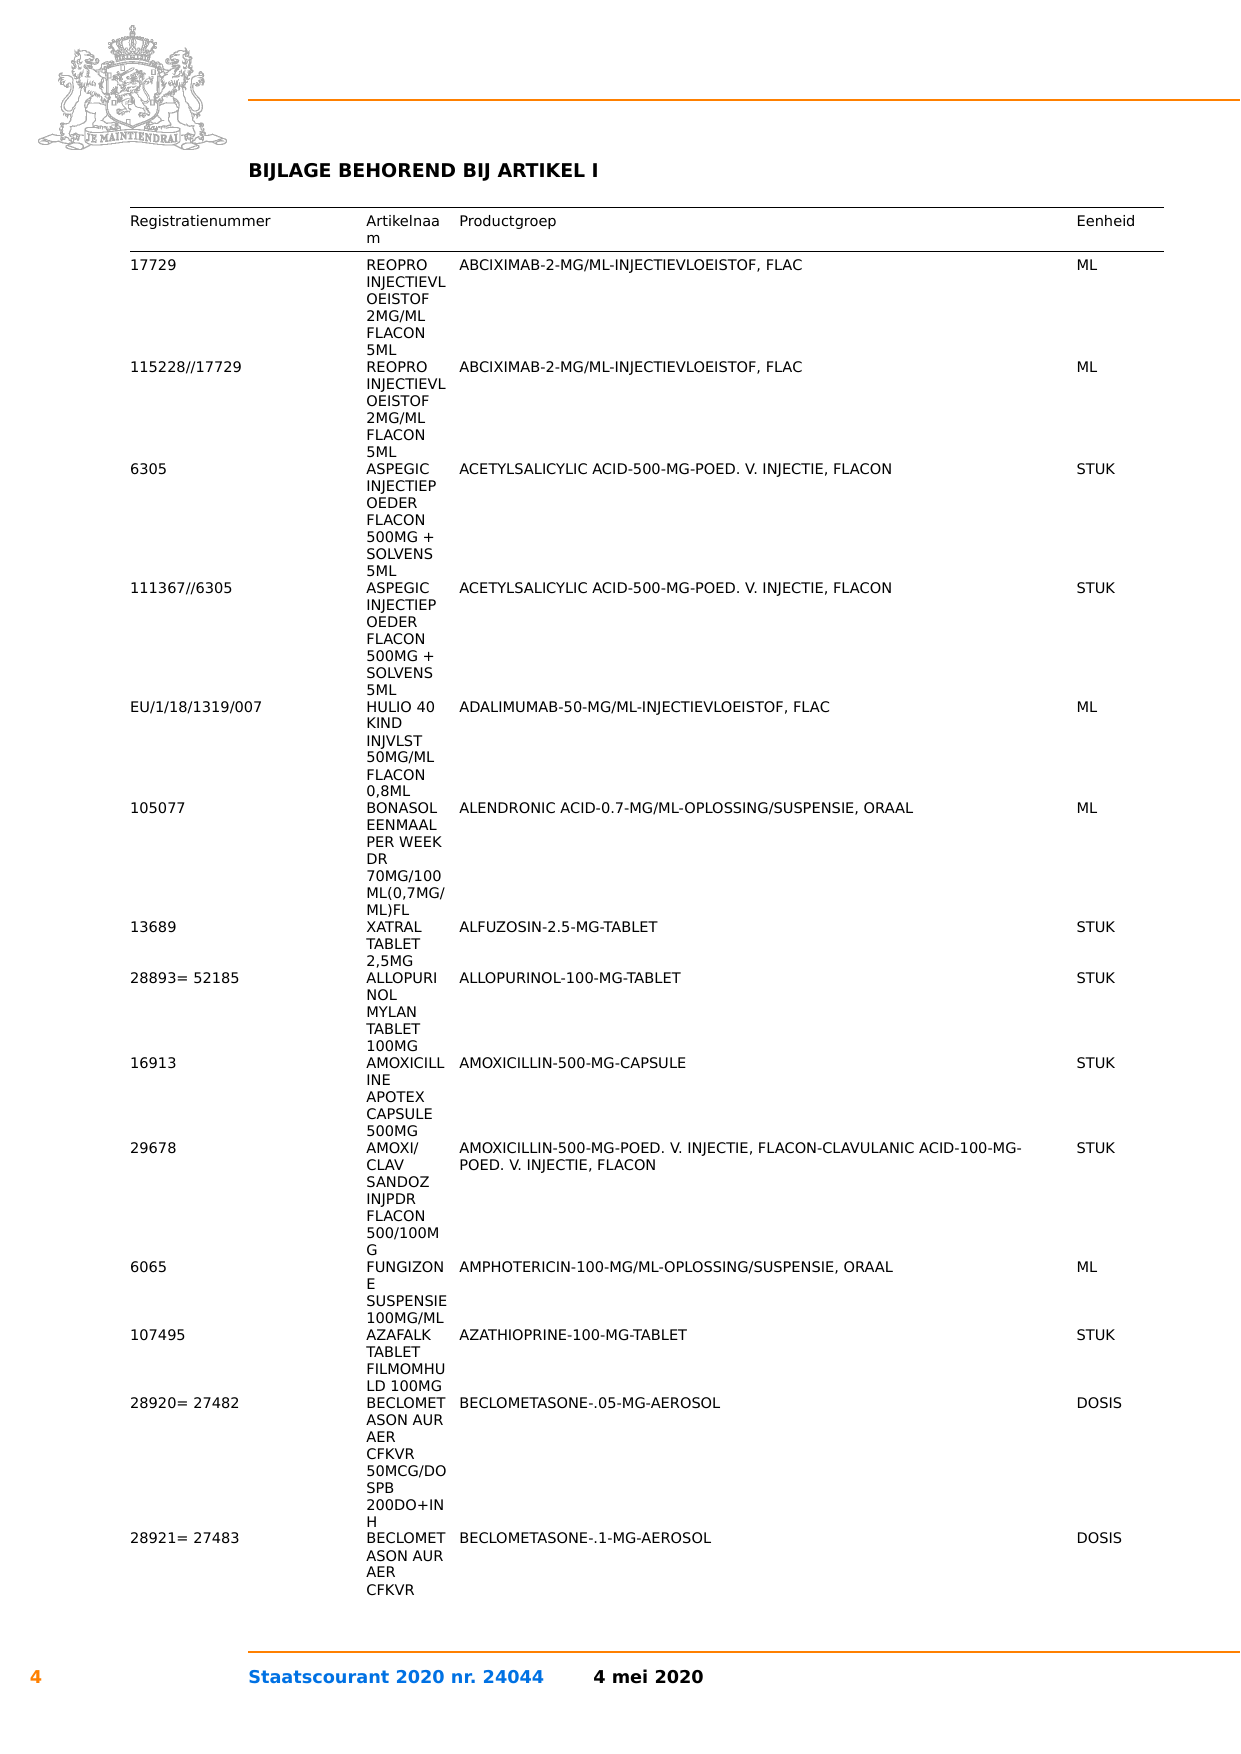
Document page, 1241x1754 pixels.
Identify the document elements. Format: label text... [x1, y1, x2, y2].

table_cell 115228//17729 [130, 359, 360, 461]
picture [38, 25, 227, 150]
table_header Eenheid [1070, 208, 1163, 251]
table_cell 28893= 52185 [130, 970, 360, 1055]
table_cell BECLOMETASON AUR AER CFKVR 50MCG/DO SPB 200DO+INH [360, 1395, 453, 1530]
table_cell 28921= 27483 [130, 1530, 360, 1598]
table_cell AMOXI/CLAV SANDOZ INJPDR FLACON 500/100MG [360, 1140, 453, 1259]
table_cell REOPRO INJECTIEVLOEISTOF 2MG/ML FLACON 5ML [360, 252, 453, 359]
table_cell BECLOMETASON AUR AER CFKVR [360, 1530, 453, 1598]
table_cell ABCIXIMAB-2-MG/ML-INJECTIEVLOEISTOF, FLAC [453, 359, 1070, 461]
table_cell DOSIS [1070, 1395, 1163, 1530]
table_header Productgroep [453, 208, 1070, 251]
table_cell ADALIMUMAB-50-MG/ML-INJECTIEVLOEISTOF, FLAC [453, 699, 1070, 800]
table_cell 13689 [130, 919, 360, 970]
table_cell STUK [1070, 1055, 1163, 1140]
table_cell ML [1070, 359, 1163, 461]
table_cell FUNGIZONE SUSPENSIE 100MG/ML [360, 1259, 453, 1327]
table_cell STUK [1070, 919, 1163, 970]
table_cell BECLOMETASONE-.05-MG-AEROSOL [453, 1395, 1070, 1530]
table_cell 6305 [130, 461, 360, 579]
table_cell BECLOMETASONE-.1-MG-AEROSOL [453, 1530, 1070, 1598]
table_cell AMOXICILLINE APOTEX CAPSULE 500MG [360, 1055, 453, 1140]
table_cell ML [1070, 699, 1163, 800]
table_cell ML [1070, 1259, 1163, 1327]
table_cell EU/1/18/1319/007 [130, 699, 360, 800]
table_cell ACETYLSALICYLIC ACID-500-MG-POED. V. INJECTIE, FLACON [453, 580, 1070, 698]
table_cell 111367//6305 [130, 580, 360, 698]
table_cell STUK [1070, 580, 1163, 698]
table_cell XATRAL TABLET 2,5MG [360, 919, 453, 970]
table_cell ASPEGIC INJECTIEPOEDER FLACON 500MG + SOLVENS 5ML [360, 461, 453, 579]
table_cell ABCIXIMAB-2-MG/ML-INJECTIEVLOEISTOF, FLAC [453, 252, 1070, 359]
table_cell 28920= 27482 [130, 1395, 360, 1530]
table_cell STUK [1070, 1140, 1163, 1259]
table_cell ML [1070, 800, 1163, 919]
table_cell ACETYLSALICYLIC ACID-500-MG-POED. V. INJECTIE, FLACON [453, 461, 1070, 579]
table_cell ML [1070, 252, 1163, 359]
table_cell AMOXICILLIN-500-MG-CAPSULE [453, 1055, 1070, 1140]
table_cell ASPEGIC INJECTIEPOEDER FLACON 500MG + SOLVENS 5ML [360, 580, 453, 698]
table_header Artikelnaam [360, 208, 453, 251]
table_cell ALLOPURINOL-100-MG-TABLET [453, 970, 1070, 1055]
table_cell AMOXICILLIN-500-MG-POED. V. INJECTIE, FLACON-CLAVULANIC ACID-100-MG-POED. V. INJECTIE, FLACON [453, 1140, 1070, 1259]
table_cell STUK [1070, 1327, 1163, 1394]
table_cell DOSIS [1070, 1530, 1163, 1598]
subtitle BIJLAGE BEHOREND BIJ ARTIKEL I [248, 160, 1163, 182]
table_cell ALLOPURINOL MYLAN TABLET 100MG [360, 970, 453, 1055]
table_cell STUK [1070, 970, 1163, 1055]
table_cell HULIO 40 KIND INJVLST 50MG/ML FLACON 0,8ML [360, 699, 453, 800]
table_cell 107495 [130, 1327, 360, 1394]
table_cell STUK [1070, 461, 1163, 579]
table_cell AMPHOTERICIN-100-MG/ML-OPLOSSING/SUSPENSIE, ORAAL [453, 1259, 1070, 1327]
table_cell 29678 [130, 1140, 360, 1259]
table_cell 6065 [130, 1259, 360, 1327]
table_cell ALFUZOSIN-2.5-MG-TABLET [453, 919, 1070, 970]
table_cell 17729 [130, 252, 360, 359]
table_cell BONASOL EENMAAL PER WEEK DR 70MG/100ML(0,7MG/ML)FL [360, 800, 453, 919]
table_cell AZAFALK TABLET FILMOMHULD 100MG [360, 1327, 453, 1394]
table_cell 105077 [130, 800, 360, 919]
table_cell ALENDRONIC ACID-0.7-MG/ML-OPLOSSING/SUSPENSIE, ORAAL [453, 800, 1070, 919]
table_header Registratienummer [130, 208, 360, 251]
table_cell REOPRO INJECTIEVLOEISTOF 2MG/ML FLACON 5ML [360, 359, 453, 461]
table_cell 16913 [130, 1055, 360, 1140]
table_cell AZATHIOPRINE-100-MG-TABLET [453, 1327, 1070, 1394]
